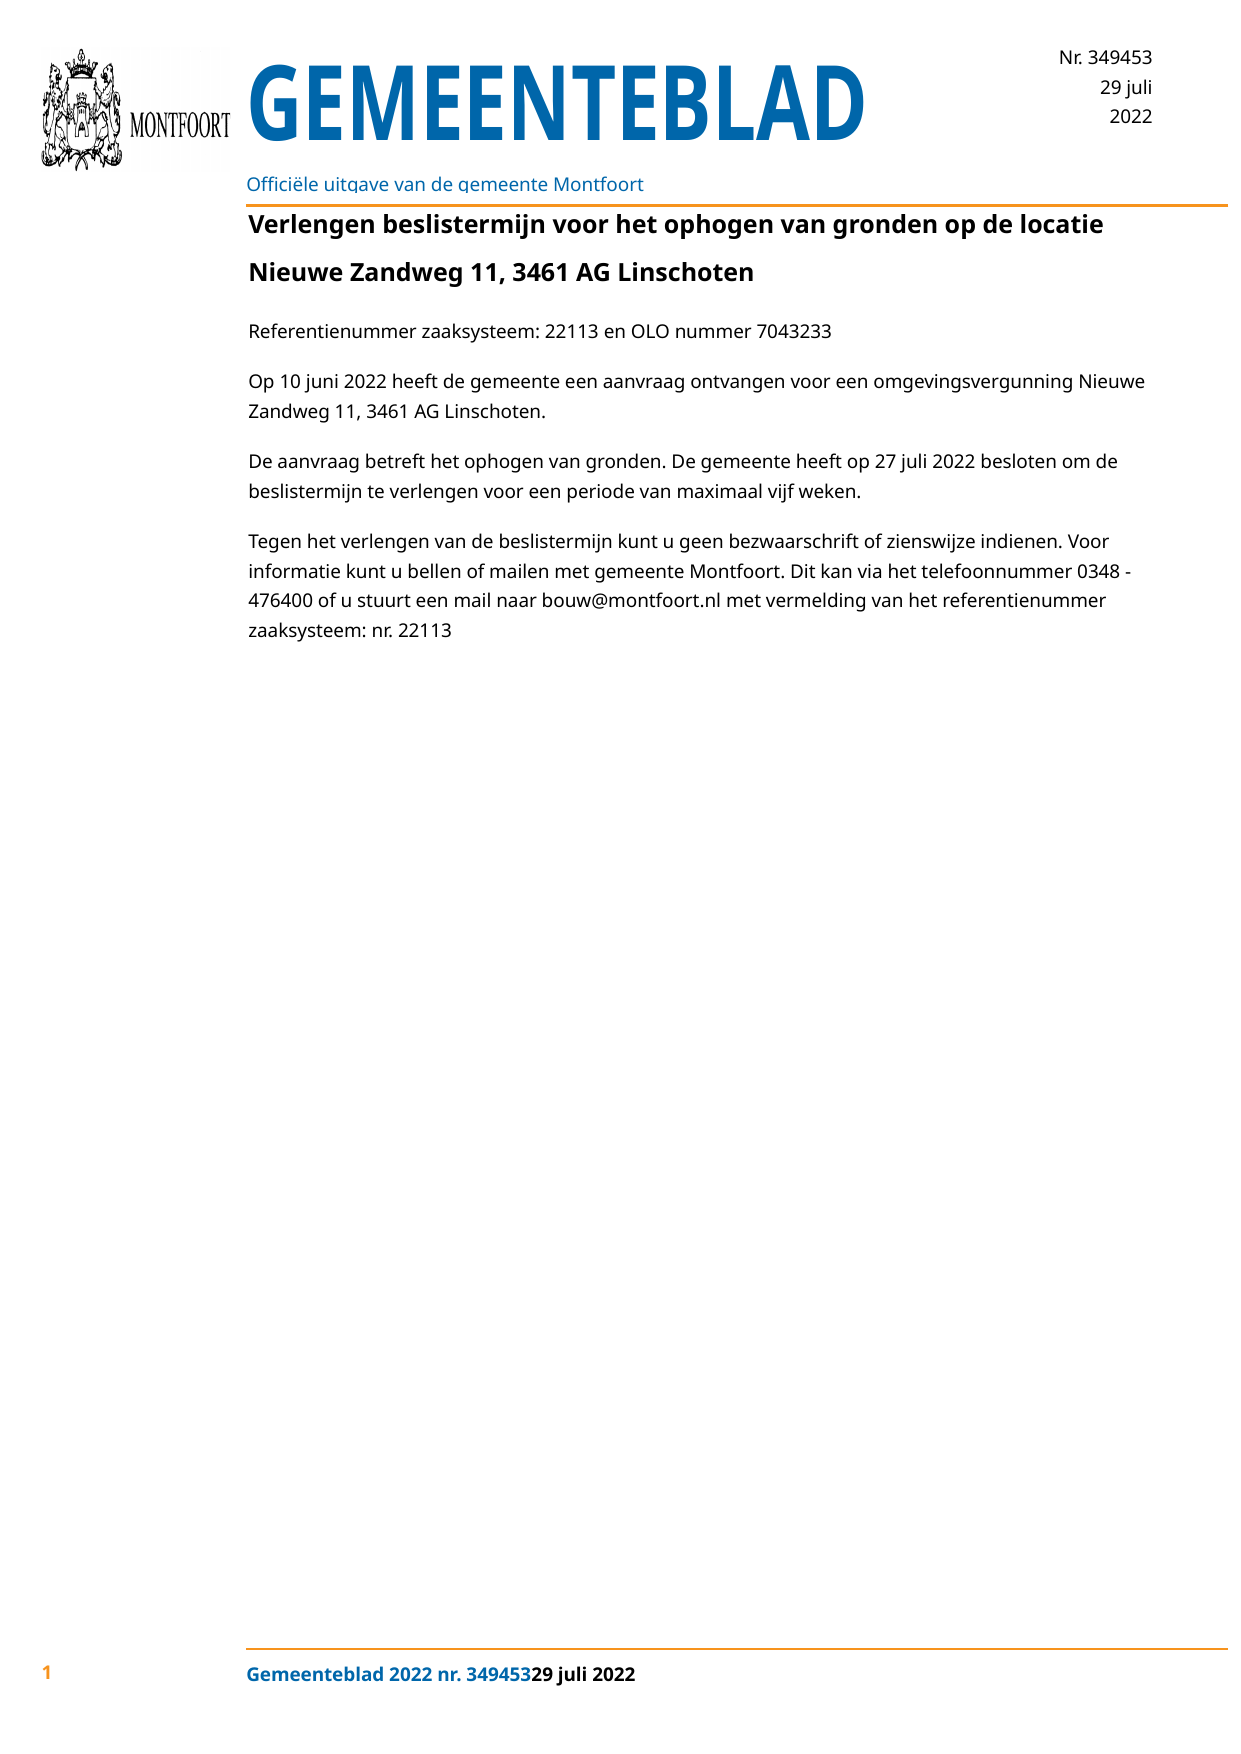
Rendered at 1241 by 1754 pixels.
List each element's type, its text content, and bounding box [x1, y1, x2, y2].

text Tegen het verlengen van de beslistermijn kunt u geen bezwaarschrift of zienswijze indienen. Voor informatie kunt u bellen of mailen met gemeente Montfoort. Dit kan via het telefoonnummer 0348 - 476400 of u stuurt een mail naar bouw@montfoort.nl met vermelding van het referentienummer zaaksysteem: nr. 22113 [248, 528, 1152, 643]
text Verlengen beslistermijn voor het ophogen van gronden op de locatie Nieuwe Zandweg 11, 3461 AG Linschoten [248, 207, 1152, 288]
text Op 10 juni 2022 heeft de gemeente een aanvraag ontvangen voor een omgevingsvergunning Nieuwe Zandweg 11, 3461 AG Linschoten. [248, 368, 1152, 424]
text Referentienummer zaaksysteem: 22113 en OLO nummer 7043233 [248, 318, 1152, 344]
text De aanvraag betreft het ophogen van gronden. De gemeente heeft op 27 juli 2022 besloten om de beslistermijn te verlengen voor een periode van maximaal vijf weken. [248, 448, 1152, 504]
picture [41, 47, 231, 172]
